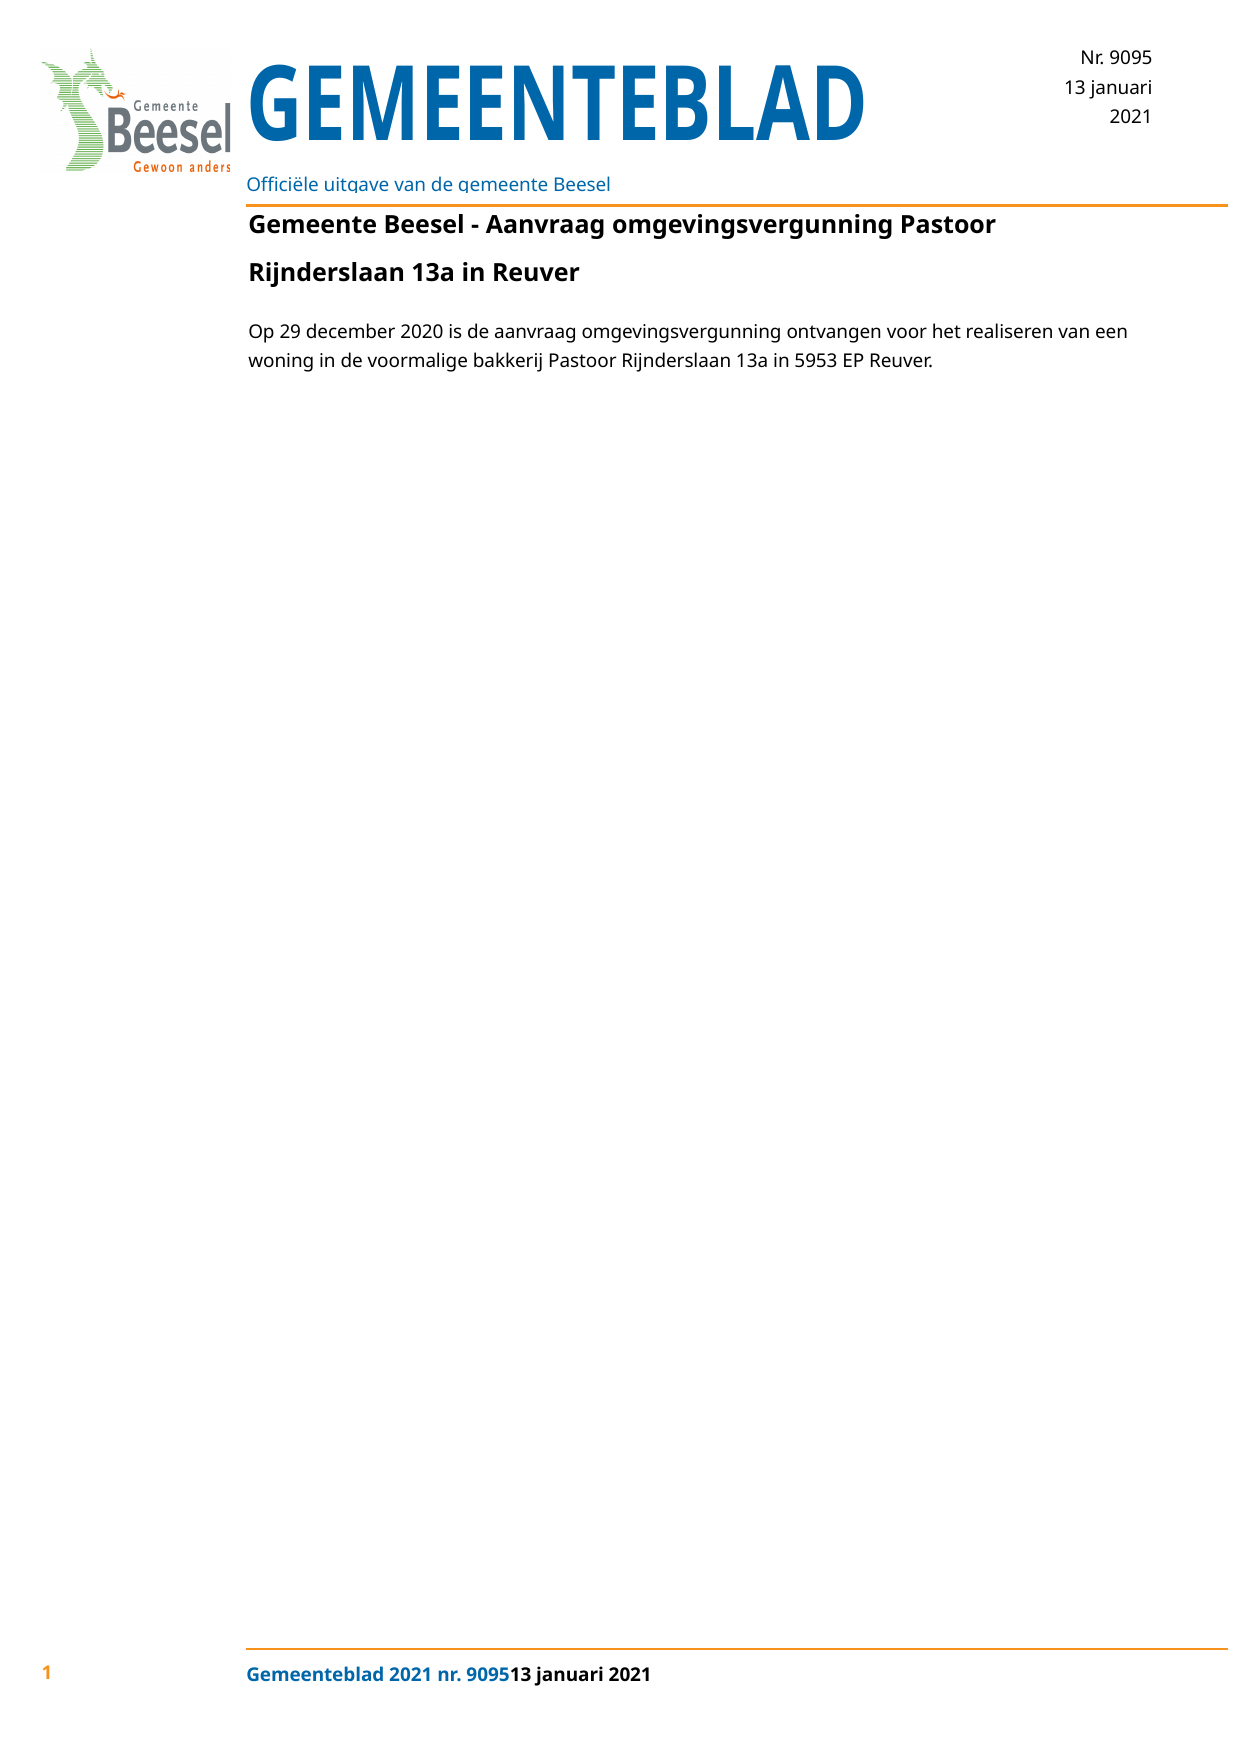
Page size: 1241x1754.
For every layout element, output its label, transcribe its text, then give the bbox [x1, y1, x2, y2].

picture [41, 47, 231, 172]
text Gemeente Beesel - Aanvraag omgevingsvergunning Pastoor Rijnderslaan 13a in Reuver [248, 207, 1152, 288]
text Op 29 december 2020 is de aanvraag omgevingsvergunning ontvangen voor het realiseren van een woning in de voormalige bakkerij Pastoor Rijnderslaan 13a in 5953 EP Reuver. [248, 318, 1152, 373]
